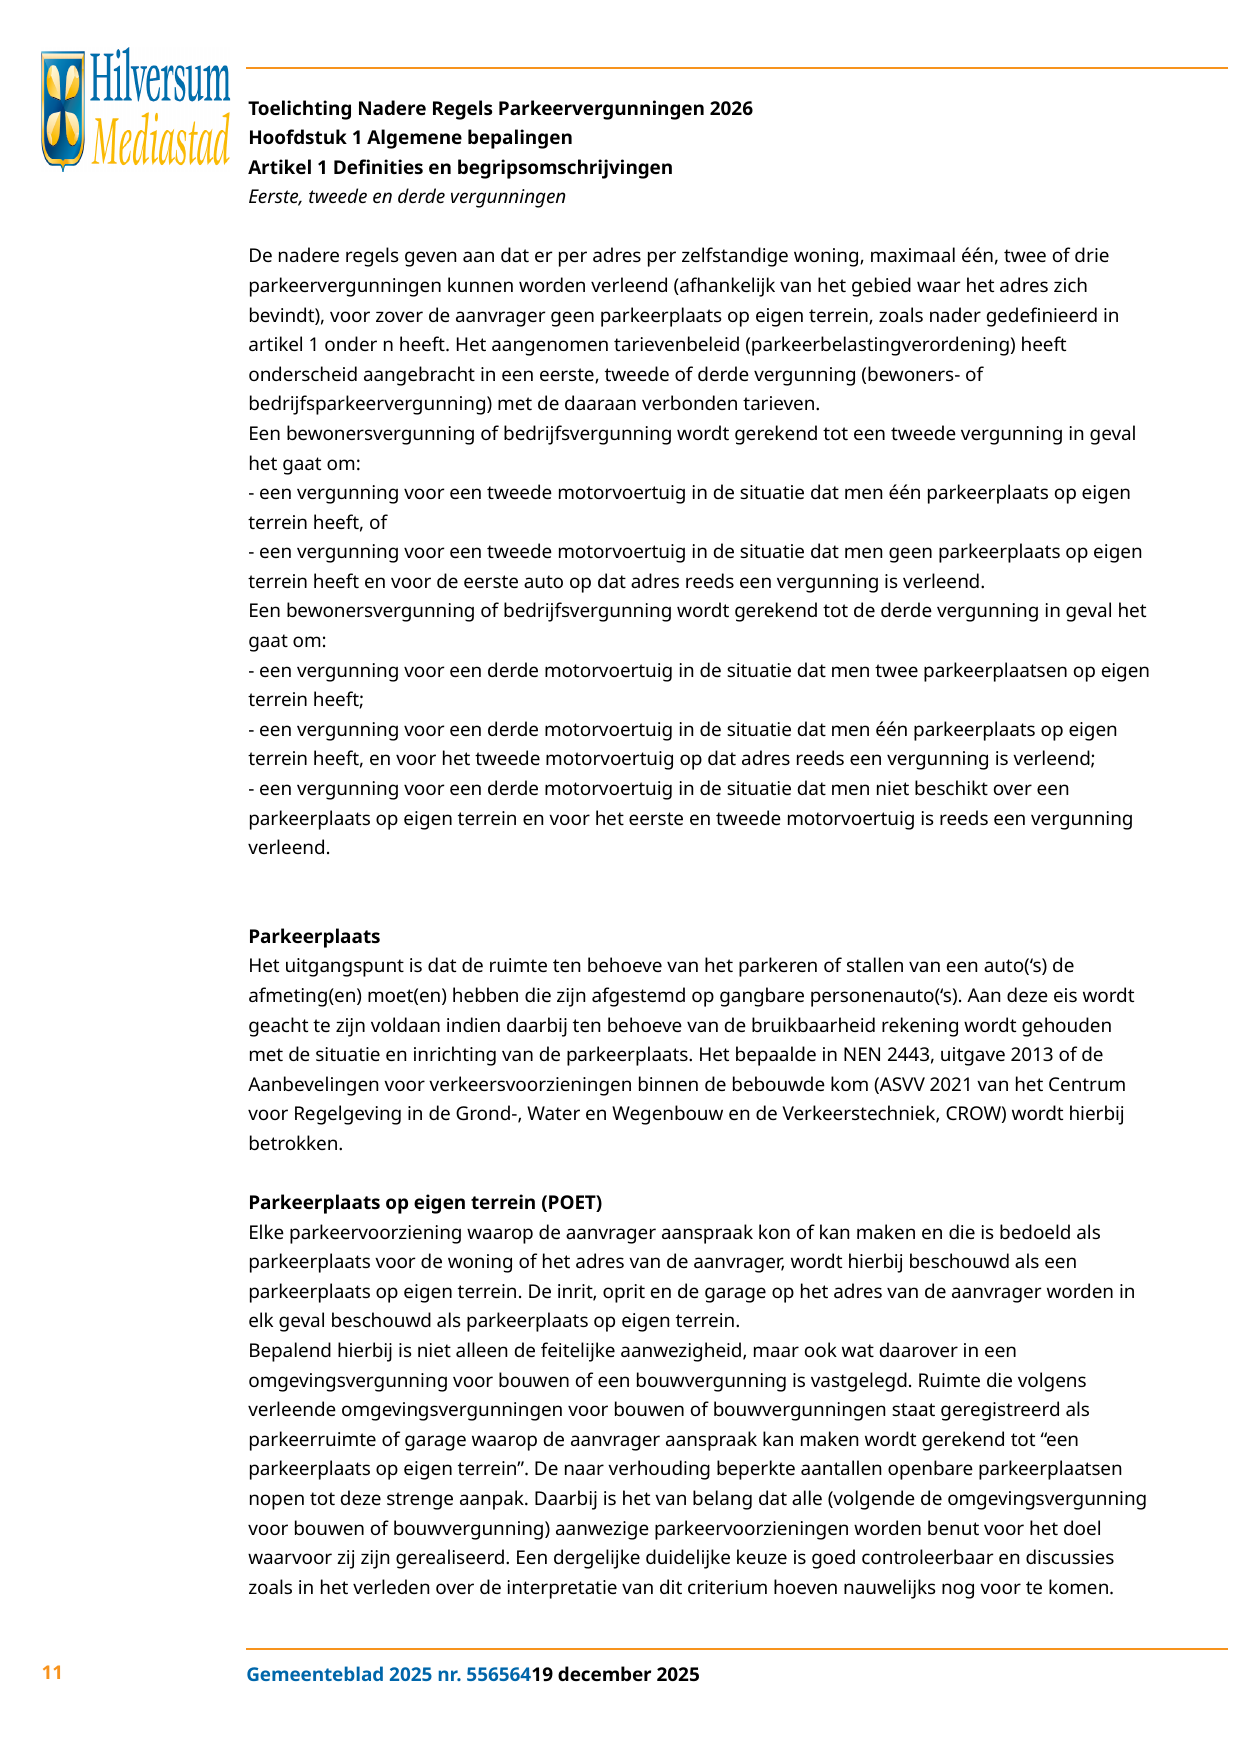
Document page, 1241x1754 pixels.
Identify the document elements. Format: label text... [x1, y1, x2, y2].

text - een vergunning voor een derde motorvoertuig in de situatie dat men twee parkeerplaatsen op eigen terrein heeft; [248, 657, 1152, 712]
picture [41, 47, 231, 172]
text Toelichting Nadere Regels Parkeervergunningen 2026 [248, 95, 1152, 121]
text Bepalend hierbij is niet alleen de feitelijke aanwezigheid, maar ook wat daarover in een omgevingsvergunning voor bouwen of een bouwvergunning is vastgelegd. Ruimte die volgens verleende omgevingsvergunningen voor bouwen of bouwvergunningen staat geregistreerd als parkeerruimte of garage waarop de aanvrager aanspraak kan maken wordt gerekend tot “een parkeerplaats op eigen terrein”. De naar verhouding beperkte aantallen openbare parkeerplaatsen nopen tot deze strenge aanpak. Daarbij is het van belang dat alle (volgende de omgevingsvergunning voor bouwen of bouwvergunning) aanwezige parkeervoorzieningen worden benut voor het doel waarvoor zij zijn gerealiseerd. Een dergelijke duidelijke keuze is goed controleerbaar en discussies zoals in het verleden over de interpretatie van dit criterium hoeven nauwelijks nog voor te komen. [248, 1337, 1152, 1600]
text De nadere regels geven aan dat er per adres per zelfstandige woning, maximaal één, twee of drie parkeervergunningen kunnen worden verleend (afhankelijk van het gebied waar het adres zich bevindt), voor zover de aanvrager geen parkeerplaats op eigen terrein, zoals nader gedefinieerd in artikel 1 onder n heeft. Het aangenomen tarievenbeleid (parkeerbelastingverordening) heeft onderscheid aangebracht in een eerste, tweede of derde vergunning (bewoners- of bedrijfsparkeervergunning) met de daaraan verbonden tarieven. [248, 243, 1152, 416]
text - een vergunning voor een tweede motorvoertuig in de situatie dat men één parkeerplaats op eigen terrein heeft, of [248, 479, 1152, 535]
text - een vergunning voor een derde motorvoertuig in de situatie dat men niet beschikt over een parkeerplaats op eigen terrein en voor het eerste en tweede motorvoertuig is reeds een vergunning verleend. [248, 775, 1152, 860]
text Parkeerplaats [248, 923, 1152, 949]
text - een vergunning voor een derde motorvoertuig in de situatie dat men één parkeerplaats op eigen terrein heeft, en voor het tweede motorvoertuig op dat adres reeds een vergunning is verleend; [248, 716, 1152, 771]
text Artikel 1 Definities en begripsomschrijvingen [248, 154, 1152, 180]
text Een bewonersvergunning of bedrijfsvergunning wordt gerekend tot de derde vergunning in geval het gaat om: [248, 598, 1152, 653]
text Elke parkeervoorziening waarop de aanvrager aanspraak kon of kan maken en die is bedoeld als parkeerplaats voor de woning of het adres van de aanvrager, wordt hierbij beschouwd als een parkeerplaats op eigen terrein. De inrit, oprit en de garage op het adres van de aanvrager worden in elk geval beschouwd als parkeerplaats op eigen terrein. [248, 1219, 1152, 1333]
text Eerste, tweede en derde vergunningen [248, 183, 1152, 209]
text Parkeerplaats op eigen terrein (POET) [248, 1189, 1152, 1215]
text Een bewonersvergunning of bedrijfsvergunning wordt gerekend tot een tweede vergunning in geval het gaat om: [248, 420, 1152, 476]
text Het uitgangspunt is dat de ruimte ten behoeve van het parkeren of stallen van een auto(‘s) de afmeting(en) moet(en) hebben die zijn afgestemd op gangbare personenauto(‘s). Aan deze eis wordt geacht te zijn voldaan indien daarbij ten behoeve van de bruikbaarheid rekening wordt gehouden met de situatie en inrichting van de parkeerplaats. Het bepaalde in NEN 2443, uitgave 2013 of de Aanbevelingen voor verkeersvoorzieningen binnen de bebouwde kom (ASVV 2021 van het Centrum voor Regelgeving in de Grond-, Water en Wegenbouw en de Verkeerstechniek, CROW) wordt hierbij betrokken. [248, 953, 1152, 1156]
text - een vergunning voor een tweede motorvoertuig in de situatie dat men geen parkeerplaats op eigen terrein heeft en voor de eerste auto op dat adres reeds een vergunning is verleend. [248, 538, 1152, 594]
text Hoofdstuk 1 Algemene bepalingen [248, 124, 1152, 150]
